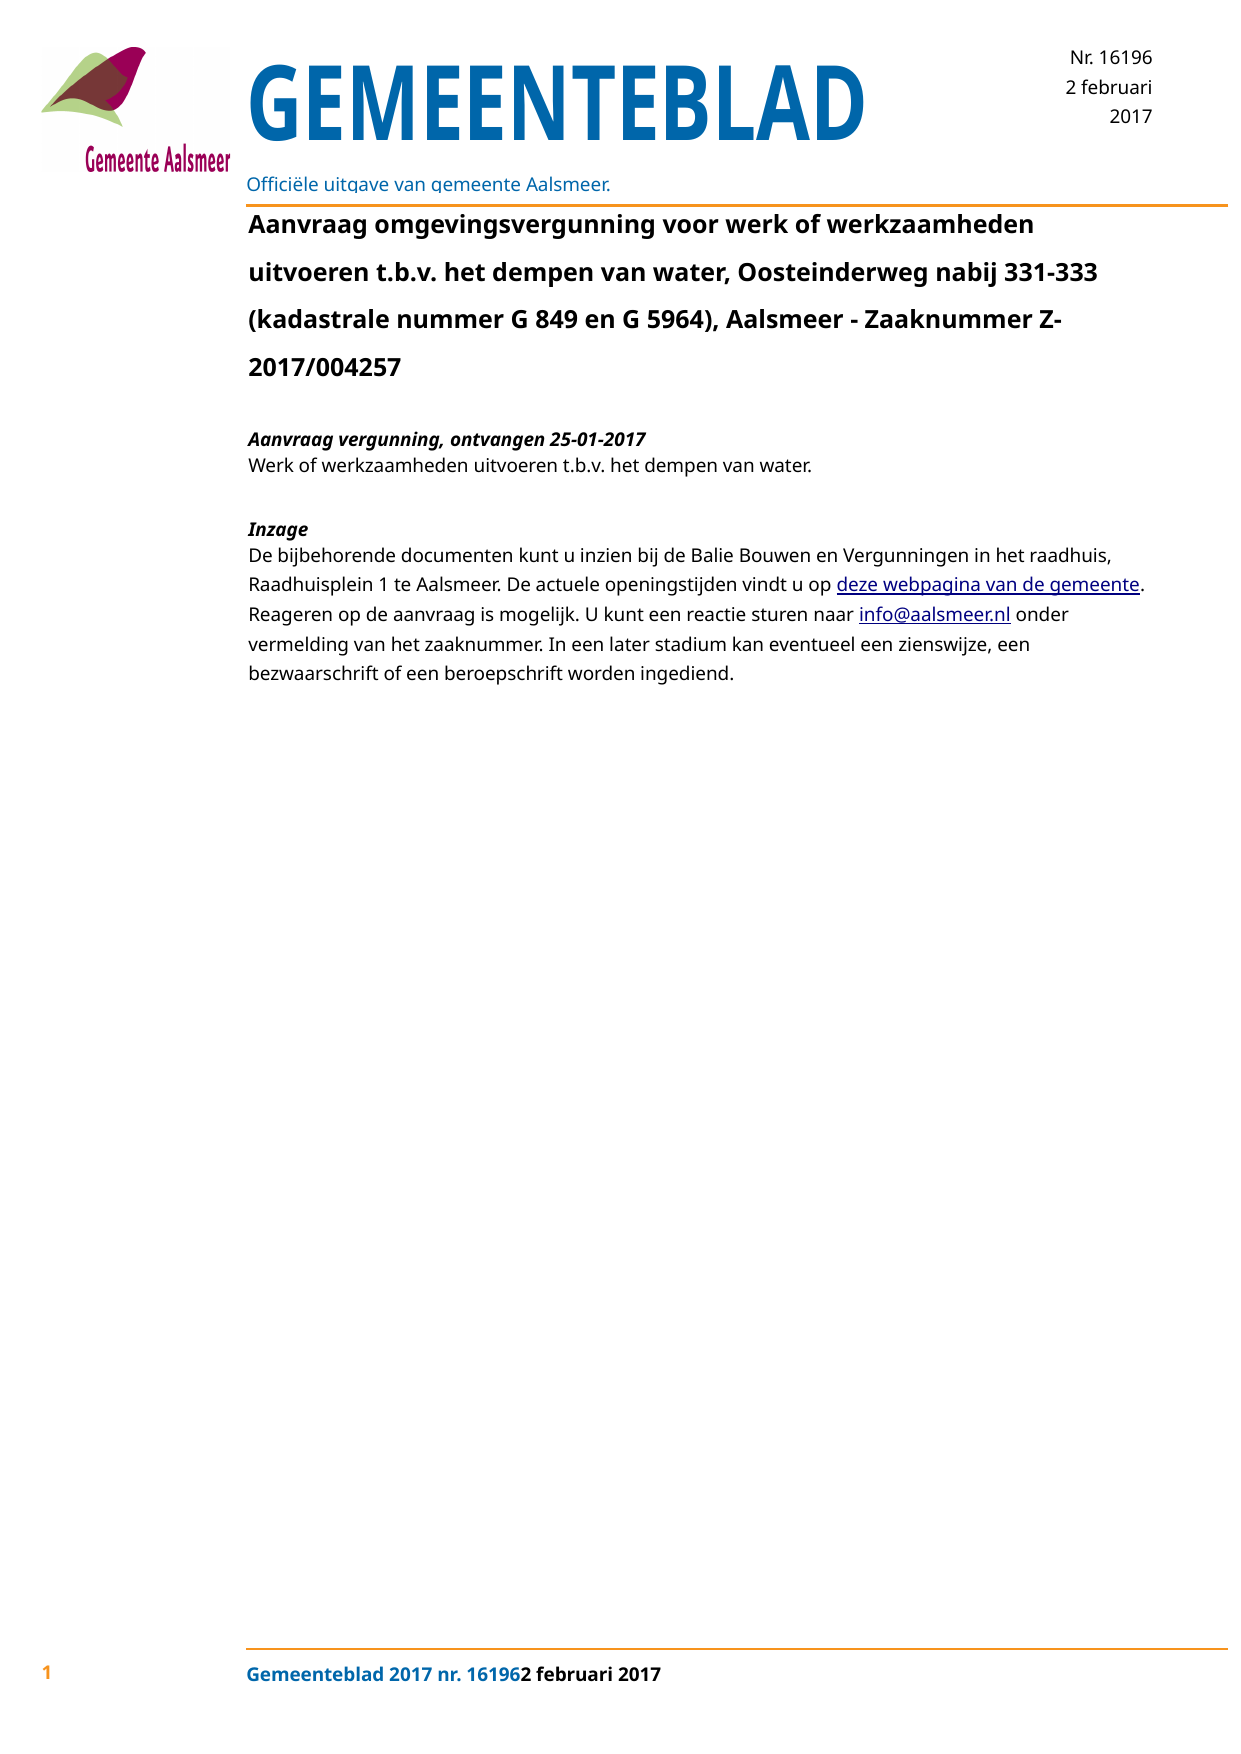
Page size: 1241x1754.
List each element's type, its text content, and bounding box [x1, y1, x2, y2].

picture [41, 47, 231, 172]
text Aanvraag omgevingsvergunning voor werk of werkzaamheden uitvoeren t.b.v. het dempen van water, Oosteinderweg nabij 331-333 (kadastrale nummer G 849 en G 5964), Aalsmeer - Zaaknummer Z-2017/004257 [248, 207, 1152, 384]
text Aanvraag vergunning, ontvangen 25-01-2017 [248, 427, 1152, 452]
text Werk of werkzaamheden uitvoeren t.b.v. het dempen van water. [248, 452, 1152, 478]
text De bijbehorende documenten kunt u inzien bij de Balie Bouwen en Vergunningen in het raadhuis, Raadhuisplein 1 te Aalsmeer. De actuele openingstijden vindt u op deze webpagina van de gemeente. Reageren op de aanvraag is mogelijk. U kunt een reactie sturen naar info@aalsmeer.nl onder vermelding van het zaaknummer. In een later stadium kan eventueel een zienswijze, een bezwaarschrift of een beroepschrift worden ingediend. [248, 542, 1152, 686]
text ​ [248, 711, 1152, 737]
text Inzage [248, 516, 1152, 542]
